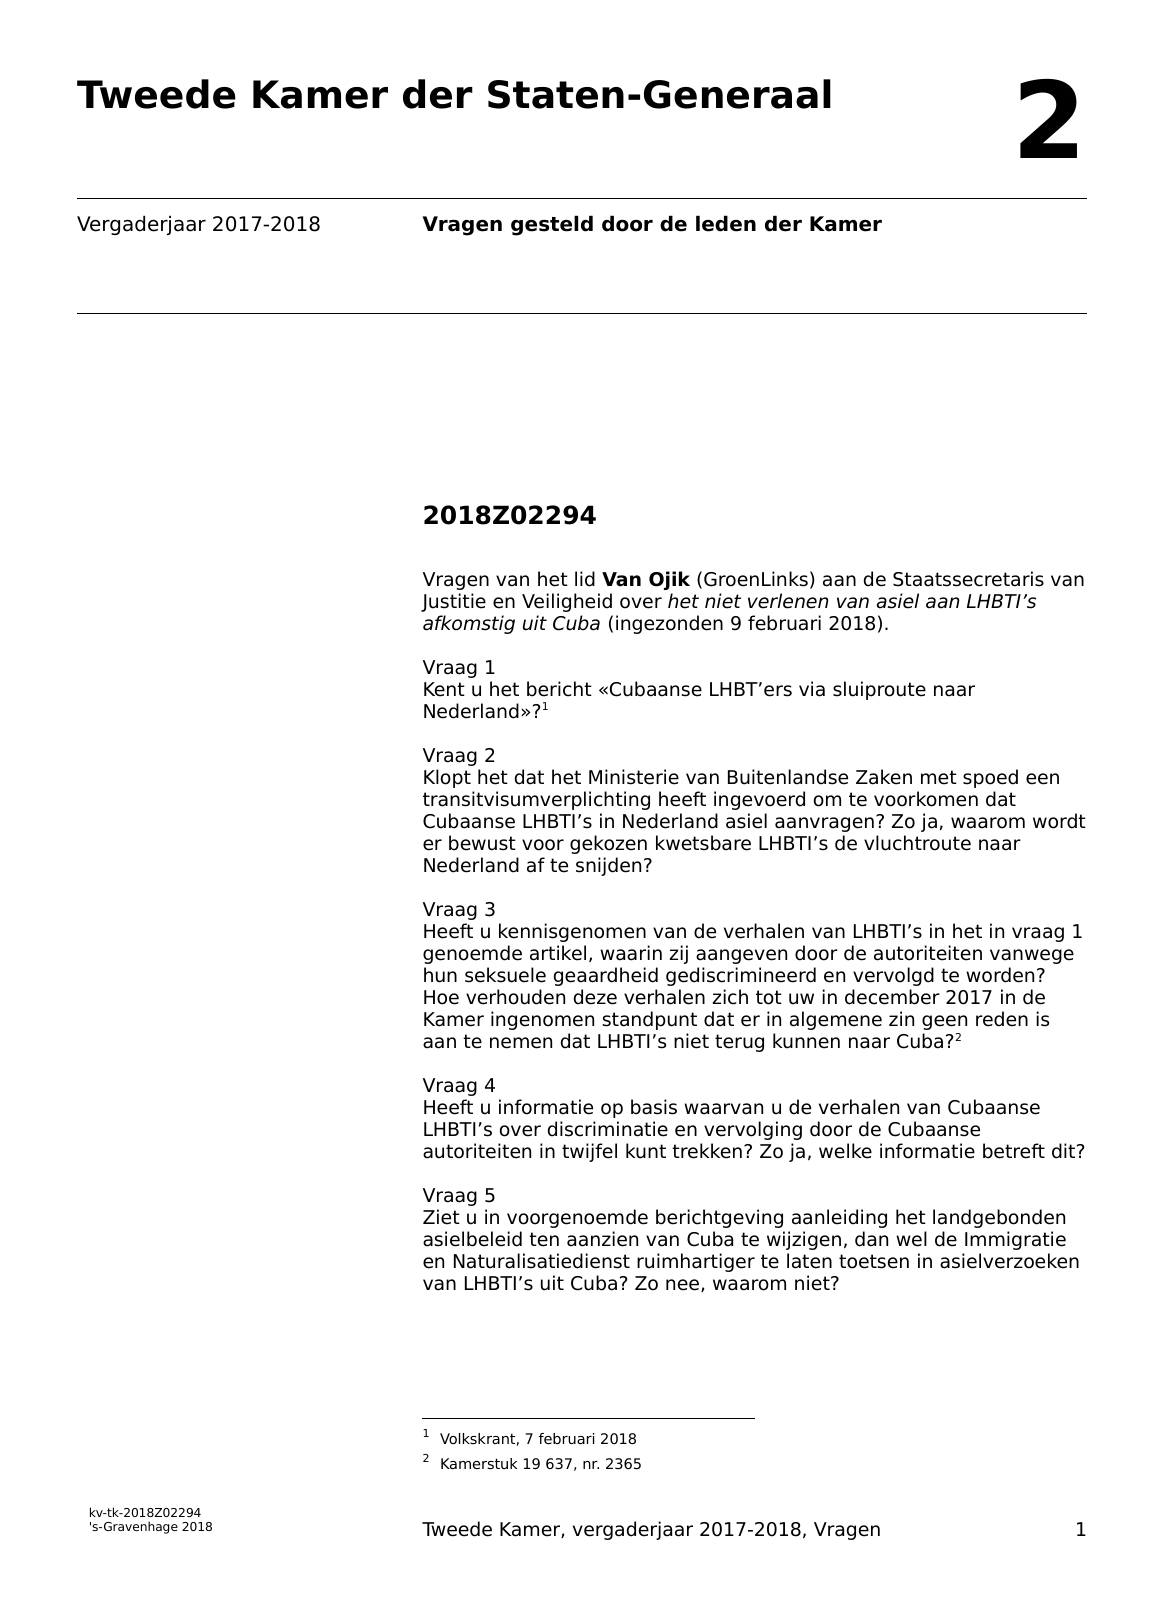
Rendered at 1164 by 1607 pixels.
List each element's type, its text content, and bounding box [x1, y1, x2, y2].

text kv-tk-2018Z02294 [88, 1506, 323, 1520]
text Vragen van het lid Van Ojik (GroenLinks) aan de Staatssecretaris van Justitie en Veiligheid over het niet verlenen van asiel aan LHBTI’s afkomstig uit Cuba (ingezonden 9 februari 2018). [422, 569, 1087, 635]
text Vraag 3 [422, 899, 1087, 921]
text Vraag 1 [422, 657, 1087, 679]
text Ziet u in voorgenoemde berichtgeving aanleiding het landgebonden asielbeleid ten aanzien van Cuba te wijzigen, dan wel de Immigratie en Naturalisatiedienst ruimhartiger te laten toetsen in asielverzoeken van LHBTI’s uit Cuba? Zo nee, waarom niet? [422, 1207, 1087, 1295]
text 's-Gravenhage 2018 [88, 1520, 323, 1534]
table_cell Vragen gesteld door de leden der Kamer [422, 199, 1087, 313]
text Vraag 2 [422, 745, 1087, 767]
text Vraag 5 [422, 1185, 1087, 1207]
text 2018Z02294 [422, 501, 1087, 531]
text Kamerstuk 19 637, nr. 2365 [422, 1452, 1087, 1474]
text Klopt het dat het Ministerie van Buitenlandse Zaken met spoed een transitvisumverplichting heeft ingevoerd om te voorkomen dat Cubaanse LHBTI’s in Nederland asiel aanvragen? Zo ja, waarom wordt er bewust voor gekozen kwetsbare LHBTI’s de vluchtroute naar Nederland af te snijden? [422, 767, 1087, 877]
table_header 2 [886, 59, 1087, 198]
table_header Tweede Kamer der Staten-Generaal [77, 59, 886, 198]
text Heeft u kennisgenomen van de verhalen van LHBTI’s in het in vraag 1 genoemde artikel, waarin zij aangeven door de autoriteiten vanwege hun seksuele geaardheid gediscrimineerd en vervolgd te worden? Hoe verhouden deze verhalen zich tot uw in december 2017 in de Kamer ingenomen standpunt dat er in algemene zin geen reden is aan te nemen dat LHBTI’s niet terug kunnen naar Cuba? [422, 921, 1087, 1053]
text Vraag 4 [422, 1075, 1087, 1097]
table_cell Vergaderjaar 2017-2018 [77, 199, 422, 313]
text Kent u het bericht «Cubaanse LHBT’ers via sluiproute naar Nederland»? [422, 679, 1087, 723]
text Volkskrant, 7 februari 2018 [422, 1427, 1087, 1449]
text Heeft u informatie op basis waarvan u de verhalen van Cubaanse LHBTI’s over discriminatie en vervolging door de Cubaanse autoriteiten in twijfel kunt trekken? Zo ja, welke informatie betreft dit? [422, 1097, 1087, 1163]
